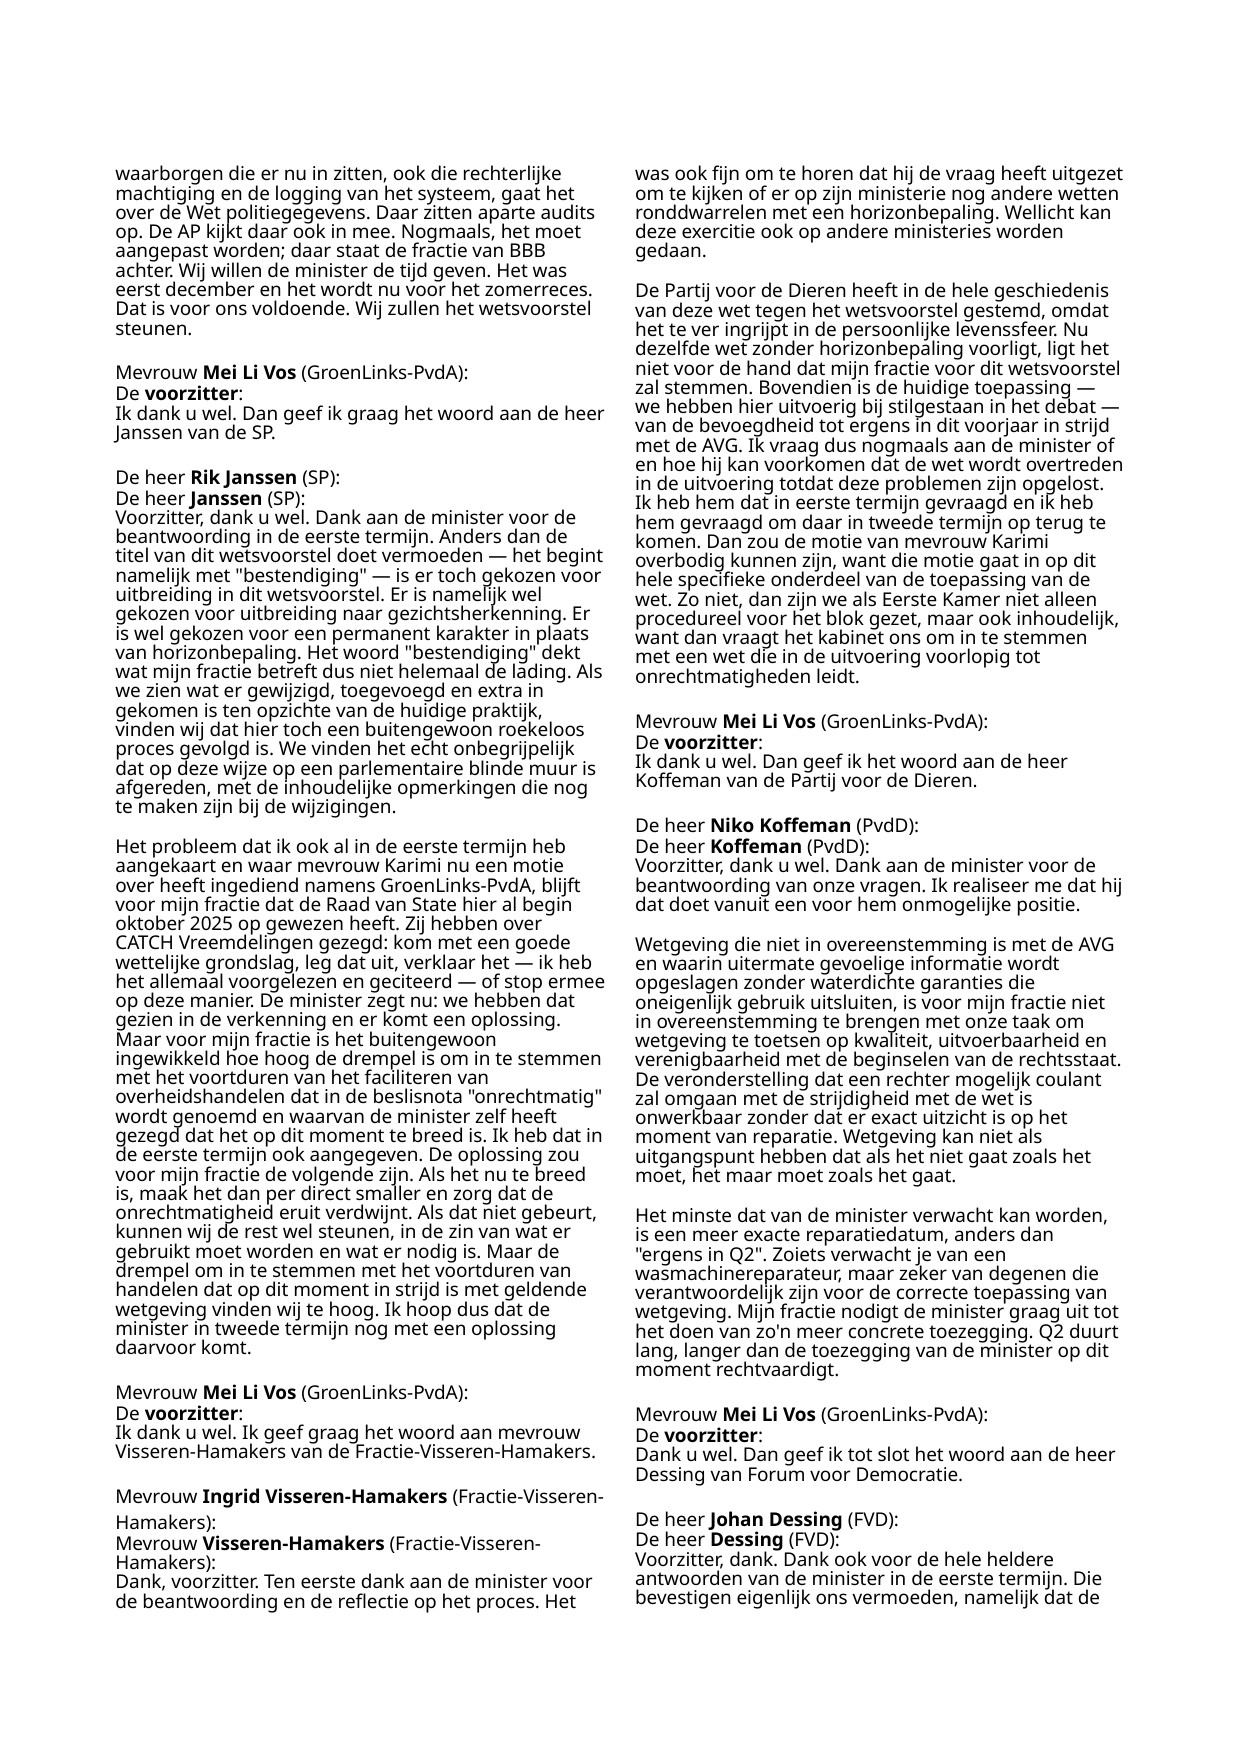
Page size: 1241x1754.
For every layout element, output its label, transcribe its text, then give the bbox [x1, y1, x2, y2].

text Ik dank u wel. Ik geef graag het woord aan mevrouw Visseren-Hamakers van de Fractie-Visseren-Hamakers. [115, 1424, 605, 1463]
text Voorzitter, dank u wel. Dank aan de minister voor de beantwoording van onze vragen. Ik realiseer me dat hij dat doet vanuit een voor hem onmogelijke positie. [635, 857, 1125, 915]
text De heer Rik Janssen (SP): [115, 464, 605, 490]
text waarborgen die er nu in zitten, ook die rechterlijke machtiging en de logging van het systeem, gaat het over de Wet politiegegevens. Daar zitten aparte audits op. De AP kijkt daar ook in mee. Nogmaals, het moet aangepast worden; daar staat de fractie van BBB achter. Wij willen de minister de tijd geven. Het was eerst december en het wordt nu voor het zomerreces. Dat is voor ons voldoende. Wij zullen het wetsvoorstel steunen. [115, 165, 605, 339]
text Mevrouw Mei Li Vos (GroenLinks-PvdA): [115, 359, 605, 385]
text De heer Koffeman (PvdD): [635, 838, 1125, 857]
text De heer Janssen (SP): [115, 490, 605, 509]
text De heer Dessing (FVD): [635, 1531, 1125, 1551]
text De voorzitter: [635, 734, 1125, 753]
text Het minste dat van de minister verwacht kan worden, is een meer exacte reparatiedatum, anders dan "ergens in Q2". Zoiets verwacht je van een wasmachinereparateur, maar zeker van degenen die verantwoordelijk zijn voor de correcte toepassing van wetgeving. Mijn fractie nodigt de minister graag uit tot het doen van zo'n meer concrete toezegging. Q2 duurt lang, langer dan de toezegging van de minister op dit moment rechtvaardigt. [635, 1207, 1125, 1381]
text Mevrouw Ingrid Visseren-Hamakers (Fractie-Visseren-Hamakers): [115, 1483, 605, 1535]
text Het probleem dat ik ook al in de eerste termijn heb aangekaart en waar mevrouw Karimi nu een motie over heeft ingediend namens GroenLinks-PvdA, blijft voor mijn fractie dat de Raad van State hier al begin oktober 2025 op gewezen heeft. Zij hebben over CATCH Vreemdelingen gezegd: kom met een goede wettelijke grondslag, leg dat uit, verklaar het — ik heb het allemaal voorgelezen en geciteerd — of stop ermee op deze manier. De minister zegt nu: we hebben dat gezien in de verkenning en er komt een oplossing. Maar voor mijn fractie is het buitengewoon ingewikkeld hoe hoog de drempel is om in te stemmen met het voortduren van het faciliteren van overheidshandelen dat in de beslisnota "onrechtmatig" wordt genoemd en waarvan de minister zelf heeft gezegd dat het op dit moment te breed is. Ik heb dat in de eerste termijn ook aangegeven. De oplossing zou voor mijn fractie de volgende zijn. Als het nu te breed is, maak het dan per direct smaller en zorg dat de onrechtmatigheid eruit verdwijnt. Als dat niet gebeurt, kunnen wij de rest wel steunen, in de zin van wat er gebruikt moet worden en wat er nodig is. Maar de drempel om in te stemmen met het voortduren van handelen dat op dit moment in strijd is met geldende wetgeving vinden wij te hoog. Ik hoop dus dat de minister in tweede termijn nog met een oplossing daarvoor komt. [115, 838, 605, 1358]
text Voorzitter, dank u wel. Dank aan de minister voor de beantwoording in de eerste termijn. Anders dan de titel van dit wetsvoorstel doet vermoeden — het begint namelijk met "bestendiging" — is er toch gekozen voor uitbreiding in dit wetsvoorstel. Er is namelijk wel gekozen voor uitbreiding naar gezichtsherkenning. Er is wel gekozen voor een permanent karakter in plaats van horizonbepaling. Het woord "bestendiging" dekt wat mijn fractie betreft dus niet helemaal de lading. Als we zien wat er gewijzigd, toegevoegd en extra in gekomen is ten opzichte van de huidige praktijk, vinden wij dat hier toch een buitengewoon roekeloos proces gevolgd is. We vinden het echt onbegrijpelijk dat op deze wijze op een parlementaire blinde muur is afgereden, met de inhoudelijke opmerkingen die nog te maken zijn bij de wijzigingen. [115, 509, 605, 817]
text De voorzitter: [115, 1405, 605, 1424]
text Mevrouw Visseren-Hamakers (Fractie-Visseren-Hamakers): [115, 1535, 605, 1573]
text Ik dank u wel. Dan geef ik het woord aan de heer Koffeman van de Partij voor de Dieren. [635, 753, 1125, 791]
text Ik dank u wel. Dan geef ik graag het woord aan de heer Janssen van de SP. [115, 404, 605, 443]
text Dank u wel. Dan geef ik tot slot het woord aan de heer Dessing van Forum voor Democratie. [635, 1446, 1125, 1485]
text Mevrouw Mei Li Vos (GroenLinks-PvdA): [635, 708, 1125, 734]
text Dank, voorzitter. Ten eerste dank aan de minister voor de beantwoording en de reflectie op het proces. Het [115, 1573, 605, 1612]
text Mevrouw Mei Li Vos (GroenLinks-PvdA): [635, 1401, 1125, 1427]
text Voorzitter, dank. Dank ook voor de hele heldere antwoorden van de minister in de eerste termijn. Die bevestigen eigenlijk ons vermoeden, namelijk dat de [635, 1551, 1125, 1608]
text De voorzitter: [635, 1427, 1125, 1446]
text De Partij voor de Dieren heeft in de hele geschiedenis van deze wet tegen het wetsvoorstel gestemd, omdat het te ver ingrijpt in de persoonlijke levenssfeer. Nu dezelfde wet zonder horizonbepaling voorligt, ligt het niet voor de hand dat mijn fractie voor dit wetsvoorstel zal stemmen. Bovendien is de huidige toepassing — we hebben hier uitvoerig bij stilgestaan in het debat — van de bevoegdheid tot ergens in dit voorjaar in strijd met de AVG. Ik vraag dus nogmaals aan de minister of en hoe hij kan voorkomen dat de wet wordt overtreden in de uitvoering totdat deze problemen zijn opgelost. Ik heb hem dat in eerste termijn gevraagd en ik heb hem gevraagd om daar in tweede termijn op terug te komen. Dan zou de motie van mevrouw Karimi overbodig kunnen zijn, want die motie gaat in op dit hele specifieke onderdeel van de toepassing van de wet. Zo niet, dan zijn we als Eerste Kamer niet alleen procedureel voor het blok gezet, maar ook inhoudelijk, want dan vraagt het kabinet ons om in te stemmen met een wet die in de uitvoering voorlopig tot onrechtmatigheden leidt. [635, 282, 1125, 687]
text was ook fijn om te horen dat hij de vraag heeft uitgezet om te kijken of er op zijn ministerie nog andere wetten ronddwarrelen met een horizonbepaling. Wellicht kan deze exercitie ook op andere ministeries worden gedaan. [635, 165, 1125, 262]
text Wetgeving die niet in overeenstemming is met de AVG en waarin uitermate gevoelige informatie wordt opgeslagen zonder waterdichte garanties die oneigenlijk gebruik uitsluiten, is voor mijn fractie niet in overeenstemming te brengen met onze taak om wetgeving te toetsen op kwaliteit, uitvoerbaarheid en verenigbaarheid met de beginselen van de rechtsstaat. De veronderstelling dat een rechter mogelijk coulant zal omgaan met de strijdigheid met de wet is onwerkbaar zonder dat er exact uitzicht is op het moment van reparatie. Wetgeving kan niet als uitgangspunt hebben dat als het niet gaat zoals het moet, het maar moet zoals het gaat. [635, 936, 1125, 1186]
text De heer Niko Koffeman (PvdD): [635, 812, 1125, 838]
text De voorzitter: [115, 385, 605, 404]
text Mevrouw Mei Li Vos (GroenLinks-PvdA): [115, 1379, 605, 1405]
text De heer Johan Dessing (FVD): [635, 1506, 1125, 1531]
